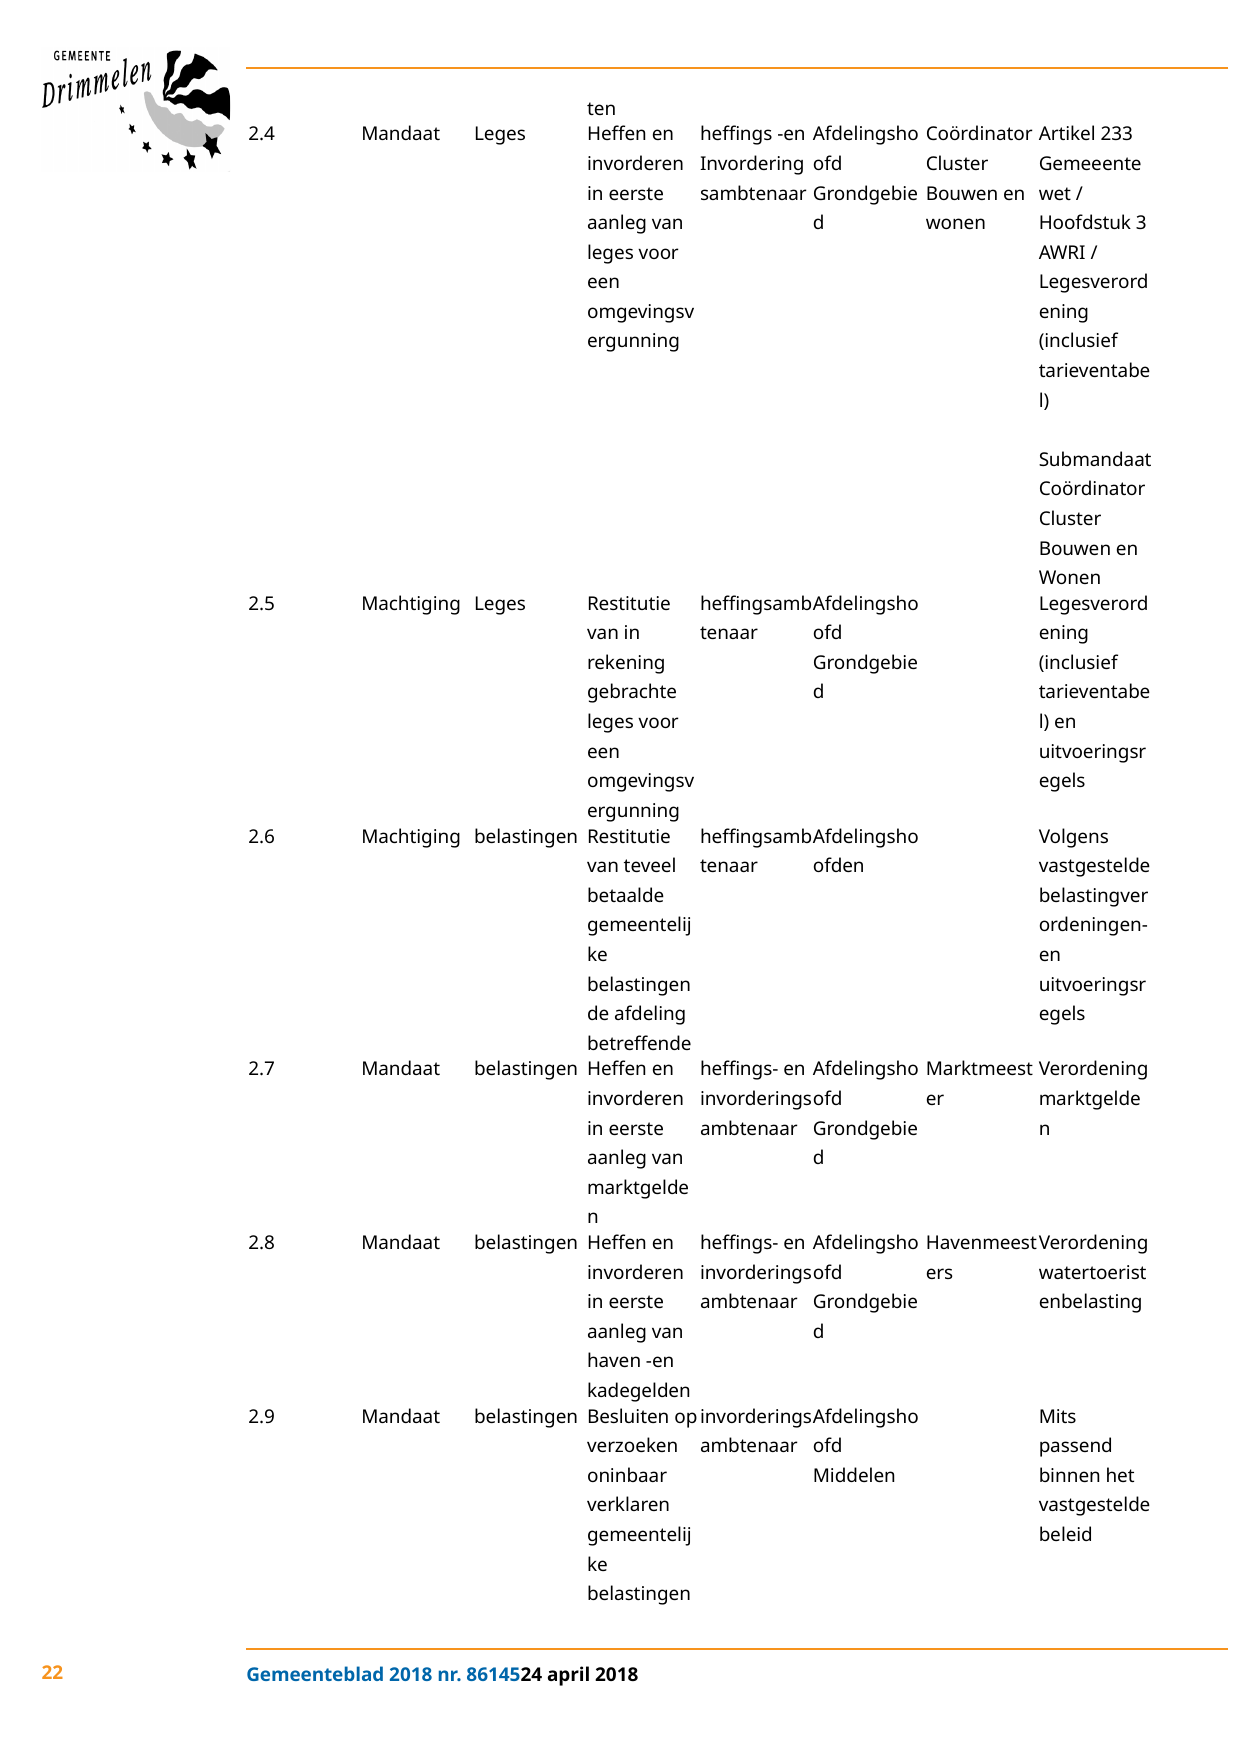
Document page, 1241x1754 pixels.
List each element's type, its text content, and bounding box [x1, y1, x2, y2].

table_cell [248, 95, 361, 121]
table_cell [926, 95, 1038, 121]
table_cell [926, 823, 1038, 1056]
table_cell Afdelingshoofd Grondgebied [813, 590, 926, 823]
table_cell 2.9 [248, 1403, 361, 1606]
table_cell Artikel 233 Gemeeentewet / Hoofdstuk 3 AWRI / Legesverordening (inclusief tarieventabel) Submandaat Coördinator Cluster Bouwen en Wonen [1039, 121, 1152, 590]
table_cell [700, 95, 813, 121]
table_cell Afdelingshoofd Middelen [813, 1403, 926, 1606]
table_cell Volgens vastgestelde belastingverordeningen- en uitvoeringsregels [1039, 823, 1152, 1056]
table_cell Heffen en invorderen in eerste aanleg van leges voor een omgevingsvergunning [587, 121, 700, 590]
table_cell Heffen en invorderen in eerste aanleg van marktgelden [587, 1056, 700, 1229]
table_cell Verordening watertoeristenbelasting [1039, 1229, 1152, 1403]
table_cell belastingen [474, 823, 587, 1056]
table_cell 2.5 [248, 590, 361, 823]
table_cell Machtiging [361, 823, 474, 1056]
table_cell heffingsambtenaar [700, 590, 813, 823]
table_cell [813, 95, 926, 121]
table_cell [474, 95, 587, 121]
table_cell Restitutie van teveel betaalde gemeentelijke belastingen de afdeling betreffende [587, 823, 700, 1056]
table_cell belastingen [474, 1056, 587, 1229]
table_cell Mandaat [361, 1403, 474, 1606]
table_cell heffingsambtenaar [700, 823, 813, 1056]
table_cell heffings- en invorderingsambtenaar [700, 1056, 813, 1229]
table_cell [1039, 95, 1152, 121]
table_cell Leges [474, 590, 587, 823]
table_cell [926, 590, 1038, 823]
table_cell Legesverordening (inclusief tarieventabel) en uitvoeringsregels [1039, 590, 1152, 823]
table_cell heffings -en Invorderingsambtenaar [700, 121, 813, 590]
table_cell Afdelingshoofden [813, 823, 926, 1056]
table_cell Leges [474, 121, 587, 590]
table_cell Verordening marktgelden [1039, 1056, 1152, 1229]
table_cell Mandaat [361, 121, 474, 590]
table_cell invorderingsambtenaar [700, 1403, 813, 1606]
table_cell [361, 95, 474, 121]
table_cell 2.4 [248, 121, 361, 590]
table_cell [926, 1403, 1038, 1606]
picture [41, 47, 231, 172]
table_cell Mandaat [361, 1056, 474, 1229]
table_cell heffings- en invorderingsambtenaar [700, 1229, 813, 1403]
table_cell belastingen [474, 1229, 587, 1403]
table_cell 2.8 [248, 1229, 361, 1403]
table_cell Afdelingshoofd Grondgebied [813, 1056, 926, 1229]
table_cell Heffen en invorderen in eerste aanleg van haven -en kadegelden [587, 1229, 700, 1403]
table_cell Mandaat [361, 1229, 474, 1403]
table_cell Besluiten op verzoeken oninbaar verklaren gemeentelijke belastingen [587, 1403, 700, 1606]
table_cell 2.7 [248, 1056, 361, 1229]
table_cell 2.6 [248, 823, 361, 1056]
table_cell ten [587, 95, 700, 121]
table_cell Machtiging [361, 590, 474, 823]
table_cell Havenmeesters [926, 1229, 1038, 1403]
table_cell Mits passend binnen het vastgestelde beleid [1039, 1403, 1152, 1606]
table_cell Marktmeester [926, 1056, 1038, 1229]
table_cell Afdelingshoofd Grondgebied [813, 1229, 926, 1403]
table_cell Afdelingshoofd Grondgebied [813, 121, 926, 590]
table_cell belastingen [474, 1403, 587, 1606]
table_cell Restitutie van in rekening gebrachte leges voor een omgevingsvergunning [587, 590, 700, 823]
table_cell Coördinator Cluster Bouwen en wonen [926, 121, 1038, 590]
